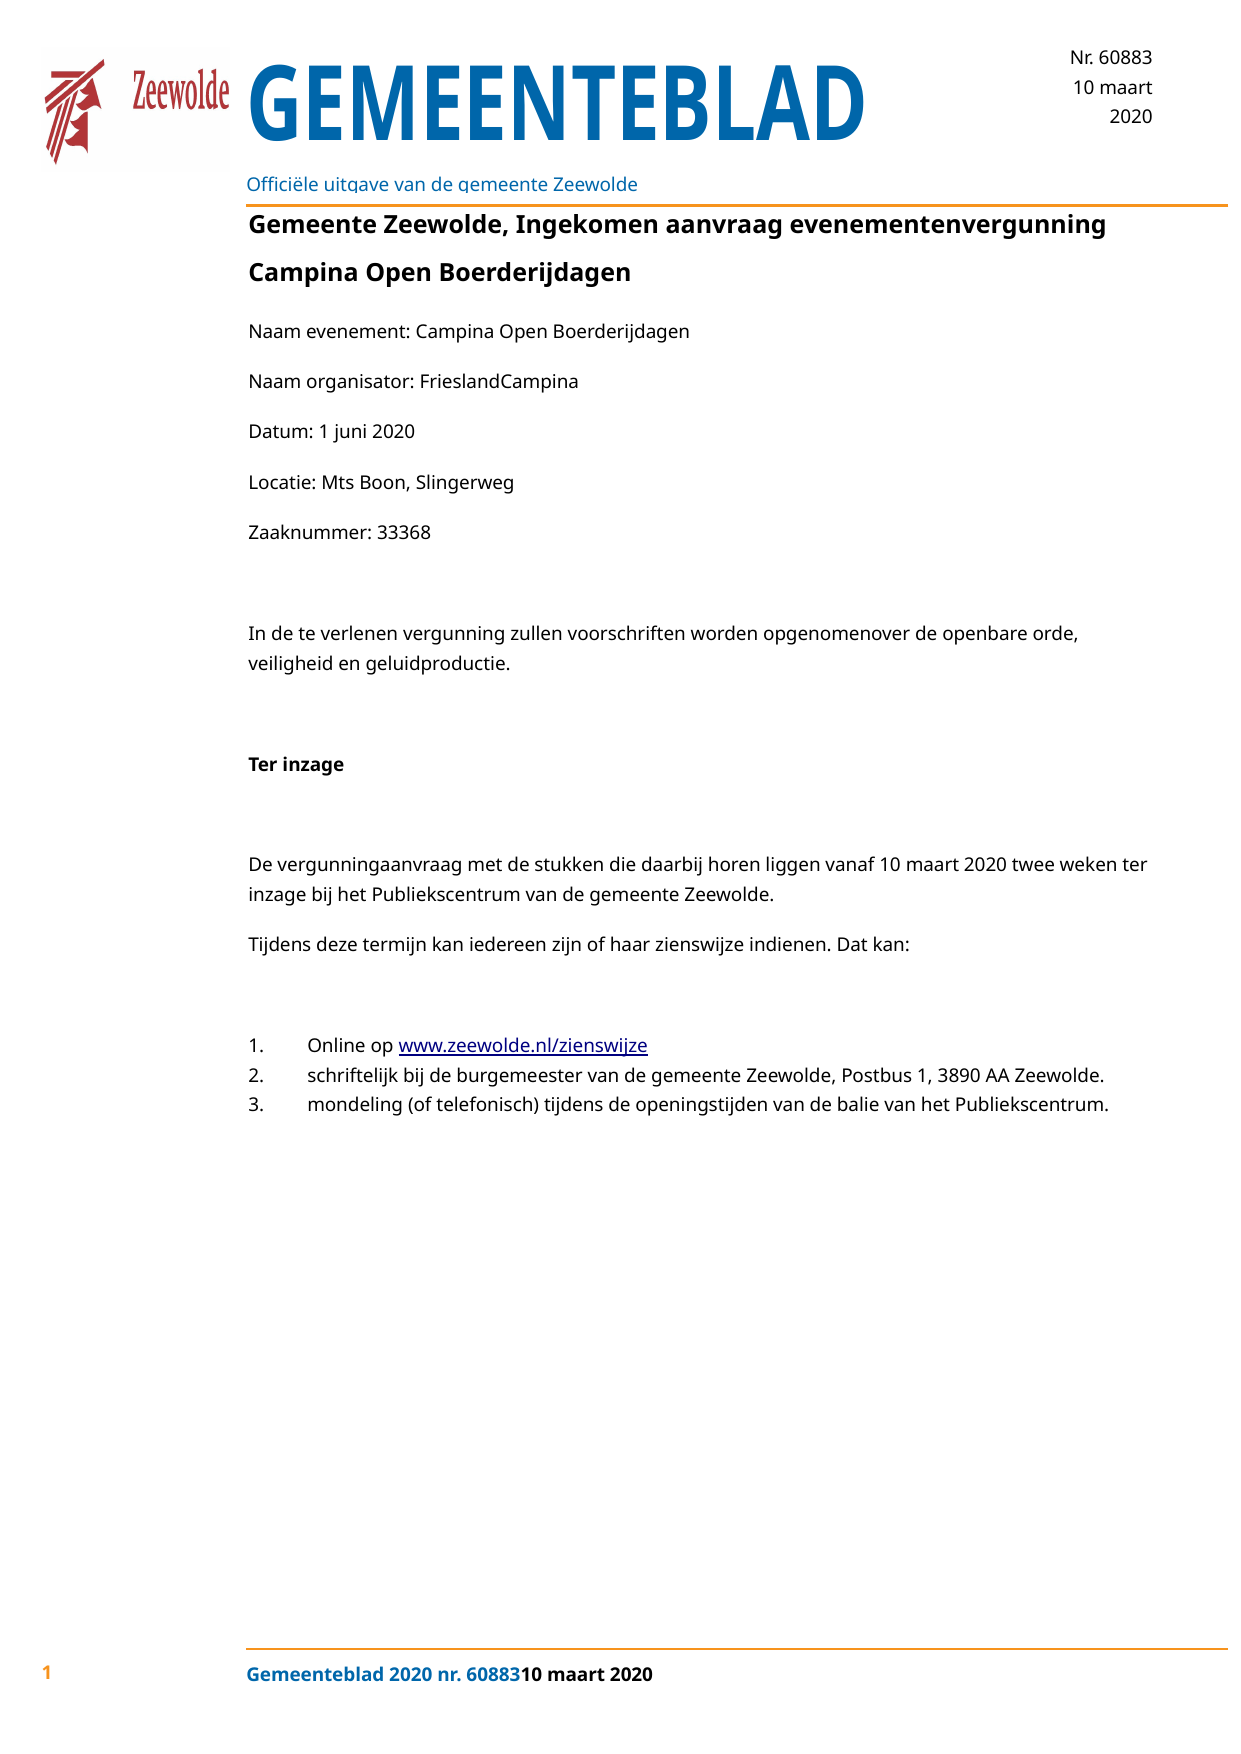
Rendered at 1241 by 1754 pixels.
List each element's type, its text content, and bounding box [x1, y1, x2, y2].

text Tijdens deze termijn kan iedereen zijn of haar zienswijze indienen. Dat kan: [248, 932, 1152, 957]
list schriftelijk bij de burgemeester van de gemeente Zeewolde, Postbus 1, 3890 AA Zeewolde. [248, 1062, 1152, 1088]
picture [41, 47, 231, 172]
text Gemeente Zeewolde, Ingekomen aanvraag evenementenvergunning Campina Open Boerderijdagen [248, 207, 1152, 288]
text In de te verlenen vergunning zullen voorschriften worden opgenomenover de openbare orde, veiligheid en geluidproductie. [248, 620, 1152, 676]
text De vergunningaanvraag met de stukken die daarbij horen liggen vanaf 10 maart 2020 twee weken ter inzage bij het Publiekscentrum van de gemeente Zeewolde. [248, 852, 1152, 907]
list mondeling (of telefonisch) tijdens de openingstijden van de balie van het Publiekscentrum. [248, 1092, 1152, 1117]
text Naam evenement: Campina Open Boerderijdagen [248, 318, 1152, 344]
text Naam organisator: FrieslandCampina [248, 368, 1152, 394]
text Zaaknummer: 33368 [248, 519, 1152, 545]
text Locatie: Mts Boon, Slingerweg [248, 469, 1152, 495]
text Datum: 1 juni 2020 [248, 419, 1152, 444]
text Ter inzage [248, 751, 1152, 777]
list Online op www.zeewolde.nl/zienswijze [248, 1032, 1152, 1058]
